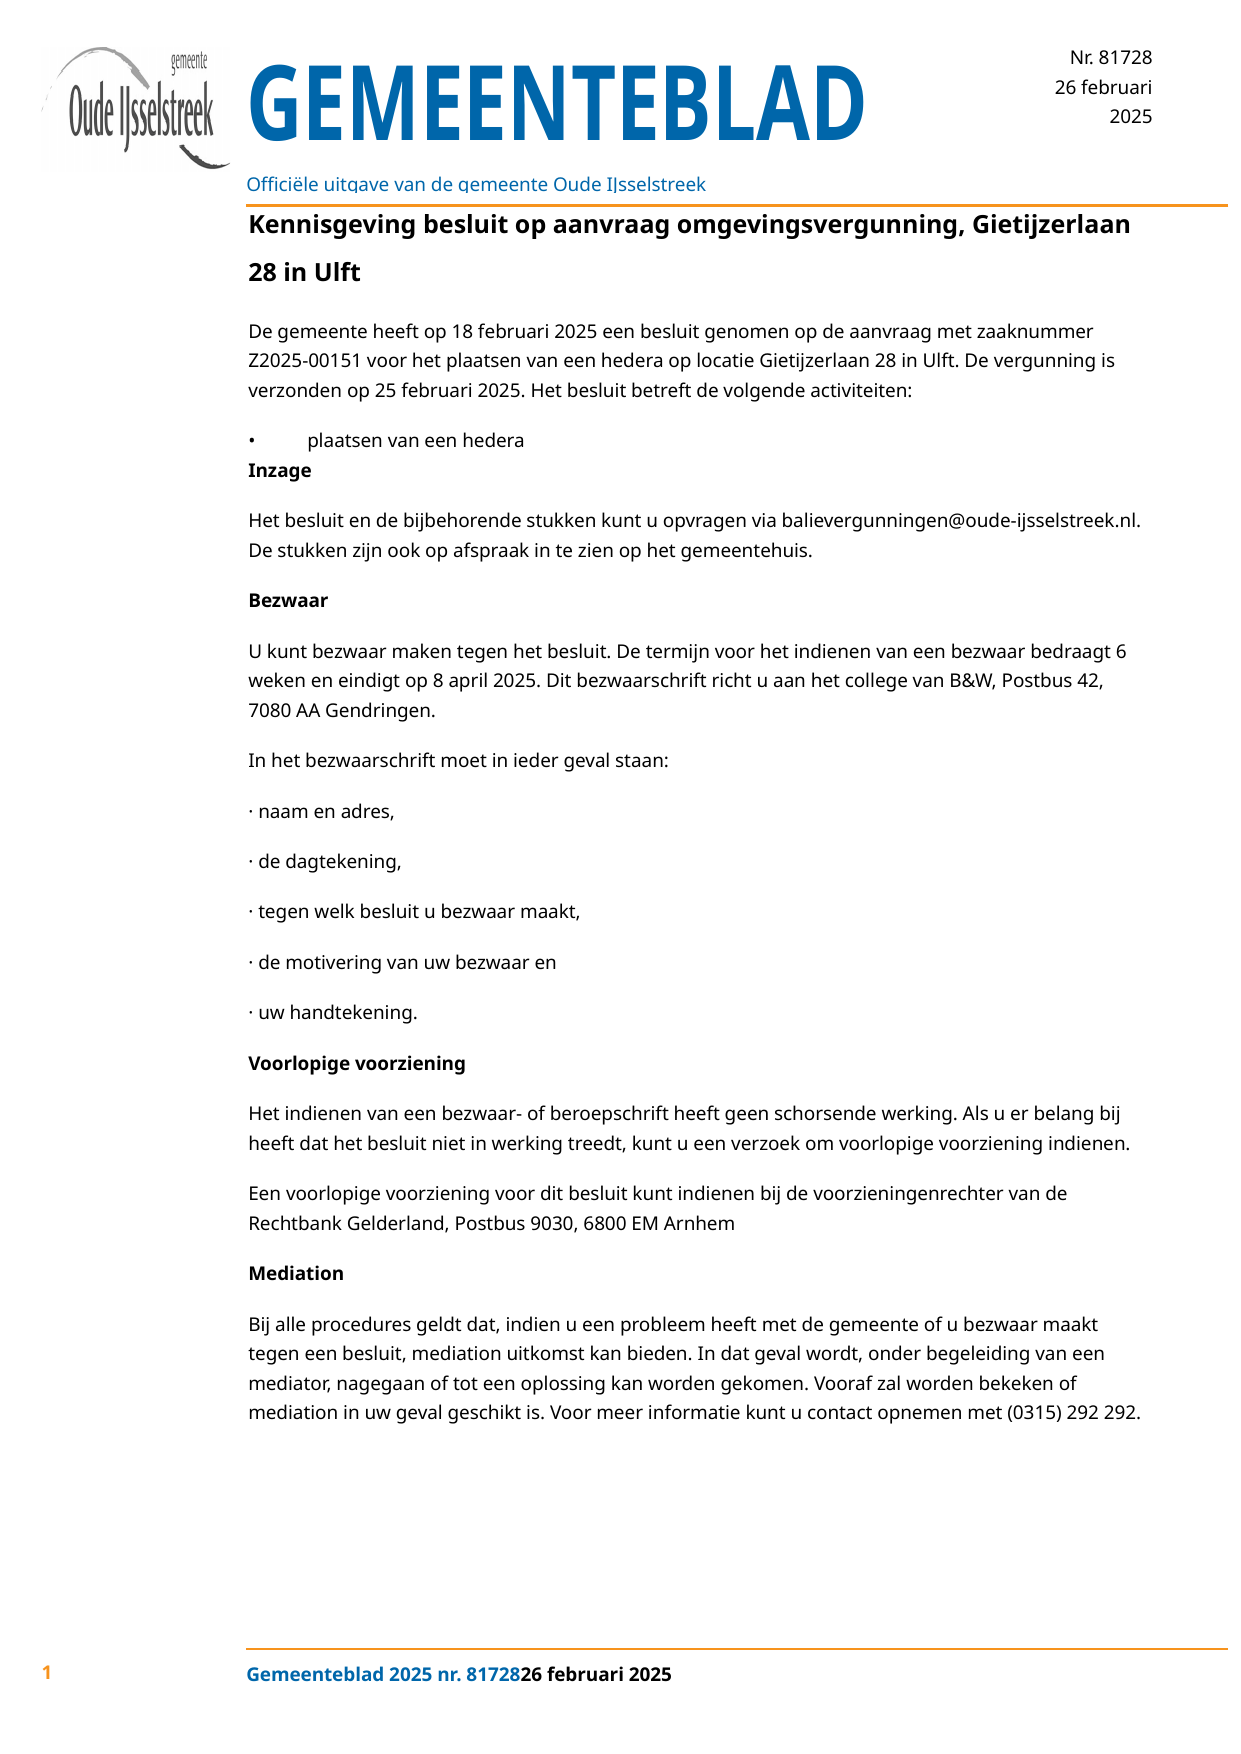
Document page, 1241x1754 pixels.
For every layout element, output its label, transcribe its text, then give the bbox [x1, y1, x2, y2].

text Een voorlopige voorziening voor dit besluit kunt indienen bij de voorzieningenrechter van de Rechtbank Gelderland, Postbus 9030, 6800 EM Arnhem [248, 1180, 1152, 1236]
text De gemeente heeft op 18 februari 2025 een besluit genomen op de aanvraag met zaaknummer Z2025-00151 voor het plaatsen van een hedera op locatie Gietijzerlaan 28 in Ulft. De vergunning is verzonden op 25 februari 2025. Het besluit betreft de volgende activiteiten: [248, 318, 1152, 403]
text Bezwaar [248, 587, 1152, 613]
text Het indienen van een bezwaar- of beroepschrift heeft geen schorsende werking. Als u er belang bij heeft dat het besluit niet in werking treedt, kunt u een verzoek om voorlopige voorziening indienen. [248, 1100, 1152, 1156]
text In het bezwaarschrift moet in ieder geval staan: [248, 747, 1152, 773]
text Voorlopige voorziening [248, 1050, 1152, 1076]
text Het besluit en de bijbehorende stukken kunt u opvragen via balievergunningen@oude-ijsselstreek.nl. De stukken zijn ook op afspraak in te zien op het gemeentehuis. [248, 507, 1152, 563]
list plaatsen van een hedera [248, 427, 1152, 453]
text Mediation [248, 1260, 1152, 1286]
text · naam en adres, [248, 798, 1152, 824]
text · de dagtekening, [248, 848, 1152, 874]
text Bij alle procedures geldt dat, indien u een probleem heeft met de gemeente of u bezwaar maakt tegen een besluit, mediation uitkomst kan bieden. In dat geval wordt, onder begeleiding van een mediator, nagegaan of tot een oplossing kan worden gekomen. Vooraf zal worden bekeken of mediation in uw geval geschikt is. Voor meer informatie kunt u contact opnemen met (0315) 292 292. [248, 1311, 1152, 1425]
text Inzage [248, 457, 1152, 483]
text · uw handtekening. [248, 999, 1152, 1025]
picture [41, 47, 231, 172]
text · tegen welk besluit u bezwaar maakt, [248, 899, 1152, 924]
text · de motivering van uw bezwaar en [248, 949, 1152, 975]
text Kennisgeving besluit op aanvraag omgevingsvergunning, Gietijzerlaan 28 in Ulft [248, 207, 1152, 288]
text U kunt bezwaar maken tegen het besluit. De termijn voor het indienen van een bezwaar bedraagt 6 weken en eindigt op 8 april 2025. Dit bezwaarschrift richt u aan het college van B&W, Postbus 42, 7080 AA Gendringen. [248, 638, 1152, 723]
